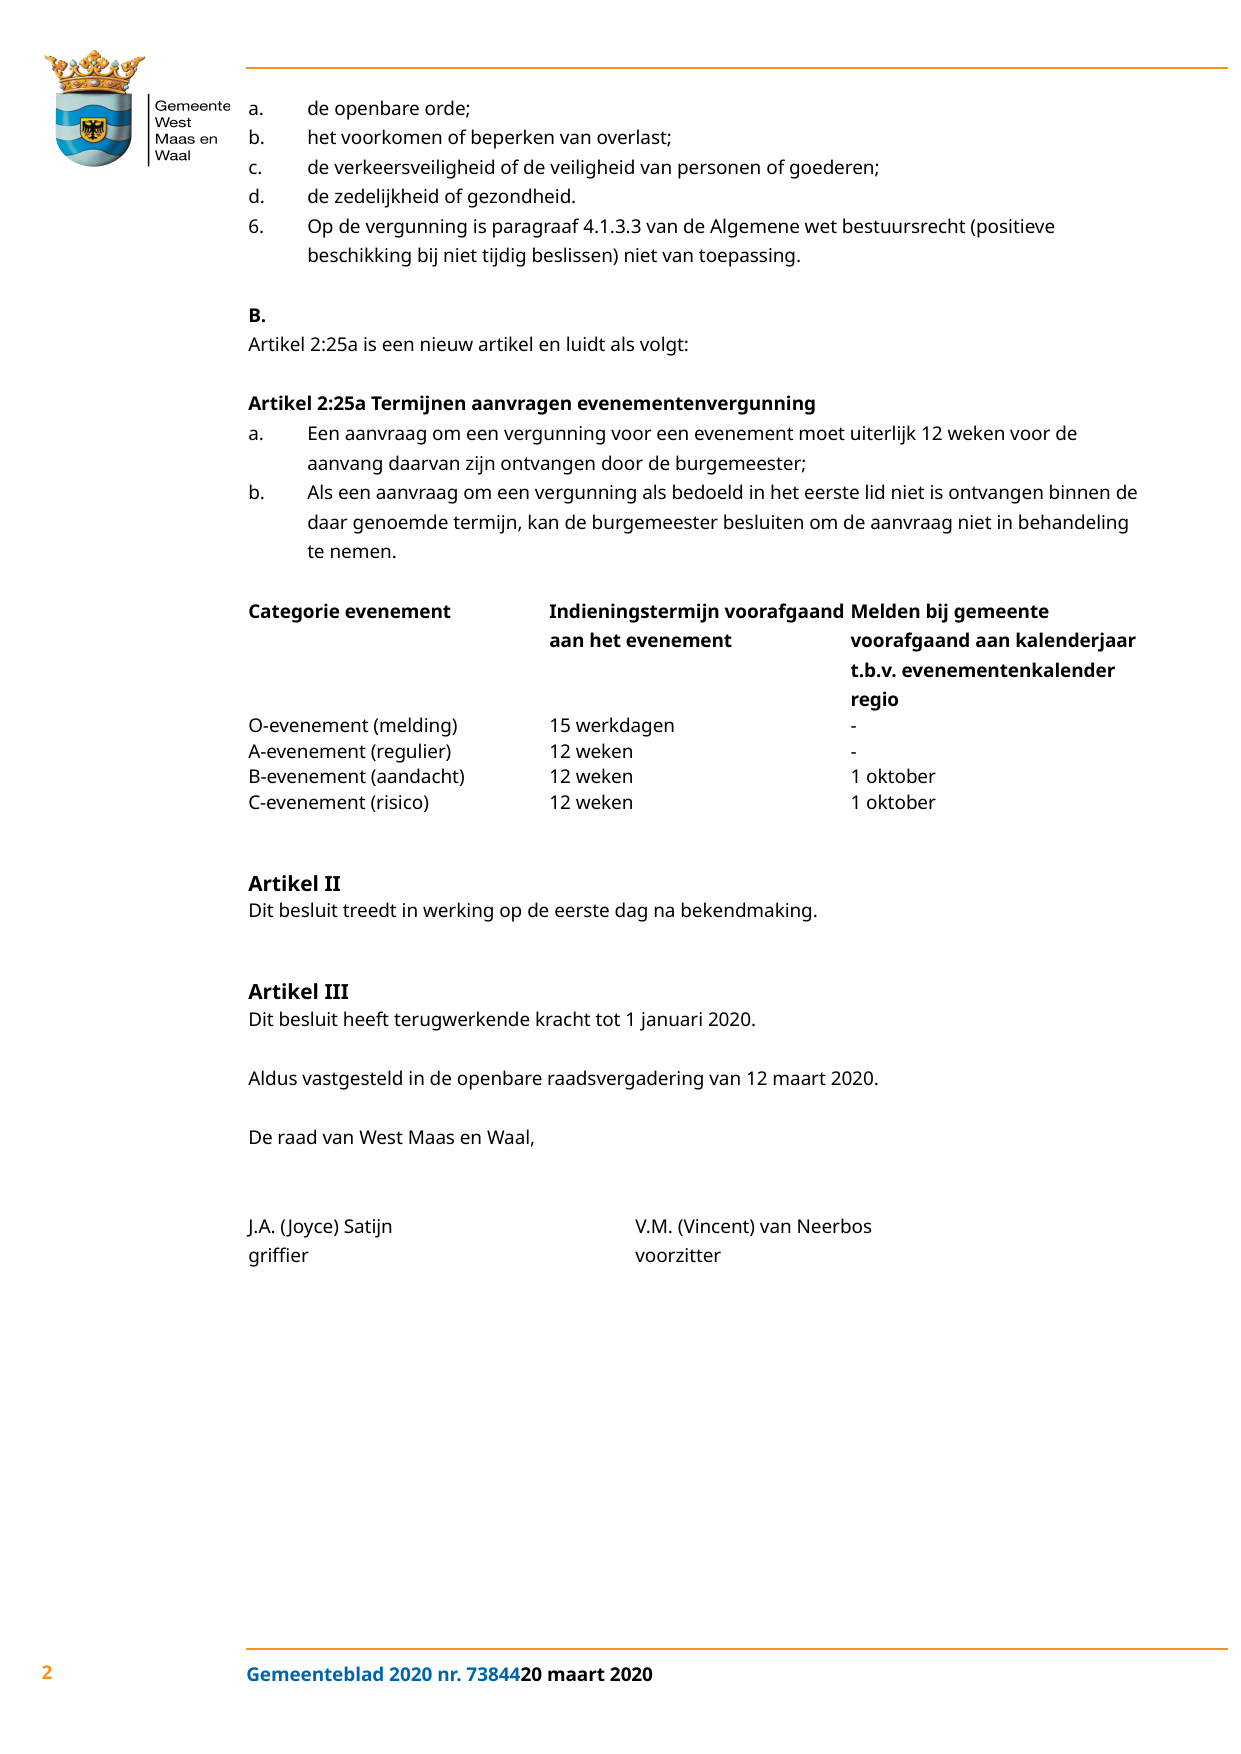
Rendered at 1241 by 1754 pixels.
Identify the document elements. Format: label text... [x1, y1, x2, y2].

text Aldus vastgesteld in de openbare raadsvergadering van 12 maart 2020. [248, 1065, 1152, 1091]
text Artikel III [248, 977, 1152, 1006]
list de openbare orde; [248, 95, 1152, 121]
table_cell 12 weken [549, 790, 850, 815]
picture [41, 47, 231, 172]
table_cell C-evenement (risico) [248, 790, 549, 815]
table_cell 15 werkdagen [549, 712, 850, 738]
text Artikel 2:25a is een nieuw artikel en luidt als volgt: [248, 331, 1152, 357]
list Als een aanvraag om een vergunning als bedoeld in het eerste lid niet is ontvangen binnen de daar genoemde termijn, kan de burgemeester besluiten om de aanvraag niet in behandeling te nemen. [248, 479, 1152, 564]
table_cell O-evenement (melding) [248, 712, 549, 738]
list Op de vergunning is paragraaf 4.1.3.3 van de Algemene wet bestuursrecht (positieve beschikking bij niet tijdig beslissen) niet van toepassing. [248, 213, 1152, 268]
text B. [248, 302, 1152, 328]
table_header Indieningstermijn voorafgaand aan het evenement [549, 598, 850, 712]
text De raad van West Maas en Waal, [248, 1124, 1152, 1150]
table_cell - [850, 712, 1152, 738]
text Artikel II [248, 869, 1152, 897]
table_header Categorie evenement [248, 598, 549, 712]
table_header J.A. (Joyce) Satijn griffier [248, 1154, 635, 1298]
list Een aanvraag om een vergunning voor een evenement moet uiterlijk 12 weken voor de aanvang daarvan zijn ontvangen door de burgemeester; [248, 420, 1152, 476]
text Dit besluit heeft terugwerkende kracht tot 1 januari 2020. [248, 1006, 1152, 1031]
text Artikel 2:25a Termijnen aanvragen evenementenvergunning [248, 391, 1152, 416]
text Dit besluit treedt in werking op de eerste dag na bekendmaking. [248, 897, 1152, 923]
table_cell 1 oktober [850, 764, 1152, 789]
table_header Melden bij gemeente voorafgaand aan kalenderjaar t.b.v. evenementenkalender regio [850, 598, 1152, 712]
list het voorkomen of beperken van overlast; [248, 124, 1152, 150]
table_cell 12 weken [549, 764, 850, 789]
table_cell B-evenement (aandacht) [248, 764, 549, 789]
list de verkeersveiligheid of de veiligheid van personen of goederen; [248, 154, 1152, 180]
table_cell 12 weken [549, 738, 850, 764]
table_cell - [850, 738, 1152, 764]
table_header V.M. (Vincent) van Neerbos voorzitter [635, 1154, 1152, 1298]
table_cell 1 oktober [850, 790, 1152, 815]
table_cell A-evenement (regulier) [248, 738, 549, 764]
list de zedelijkheid of gezondheid. [248, 183, 1152, 209]
